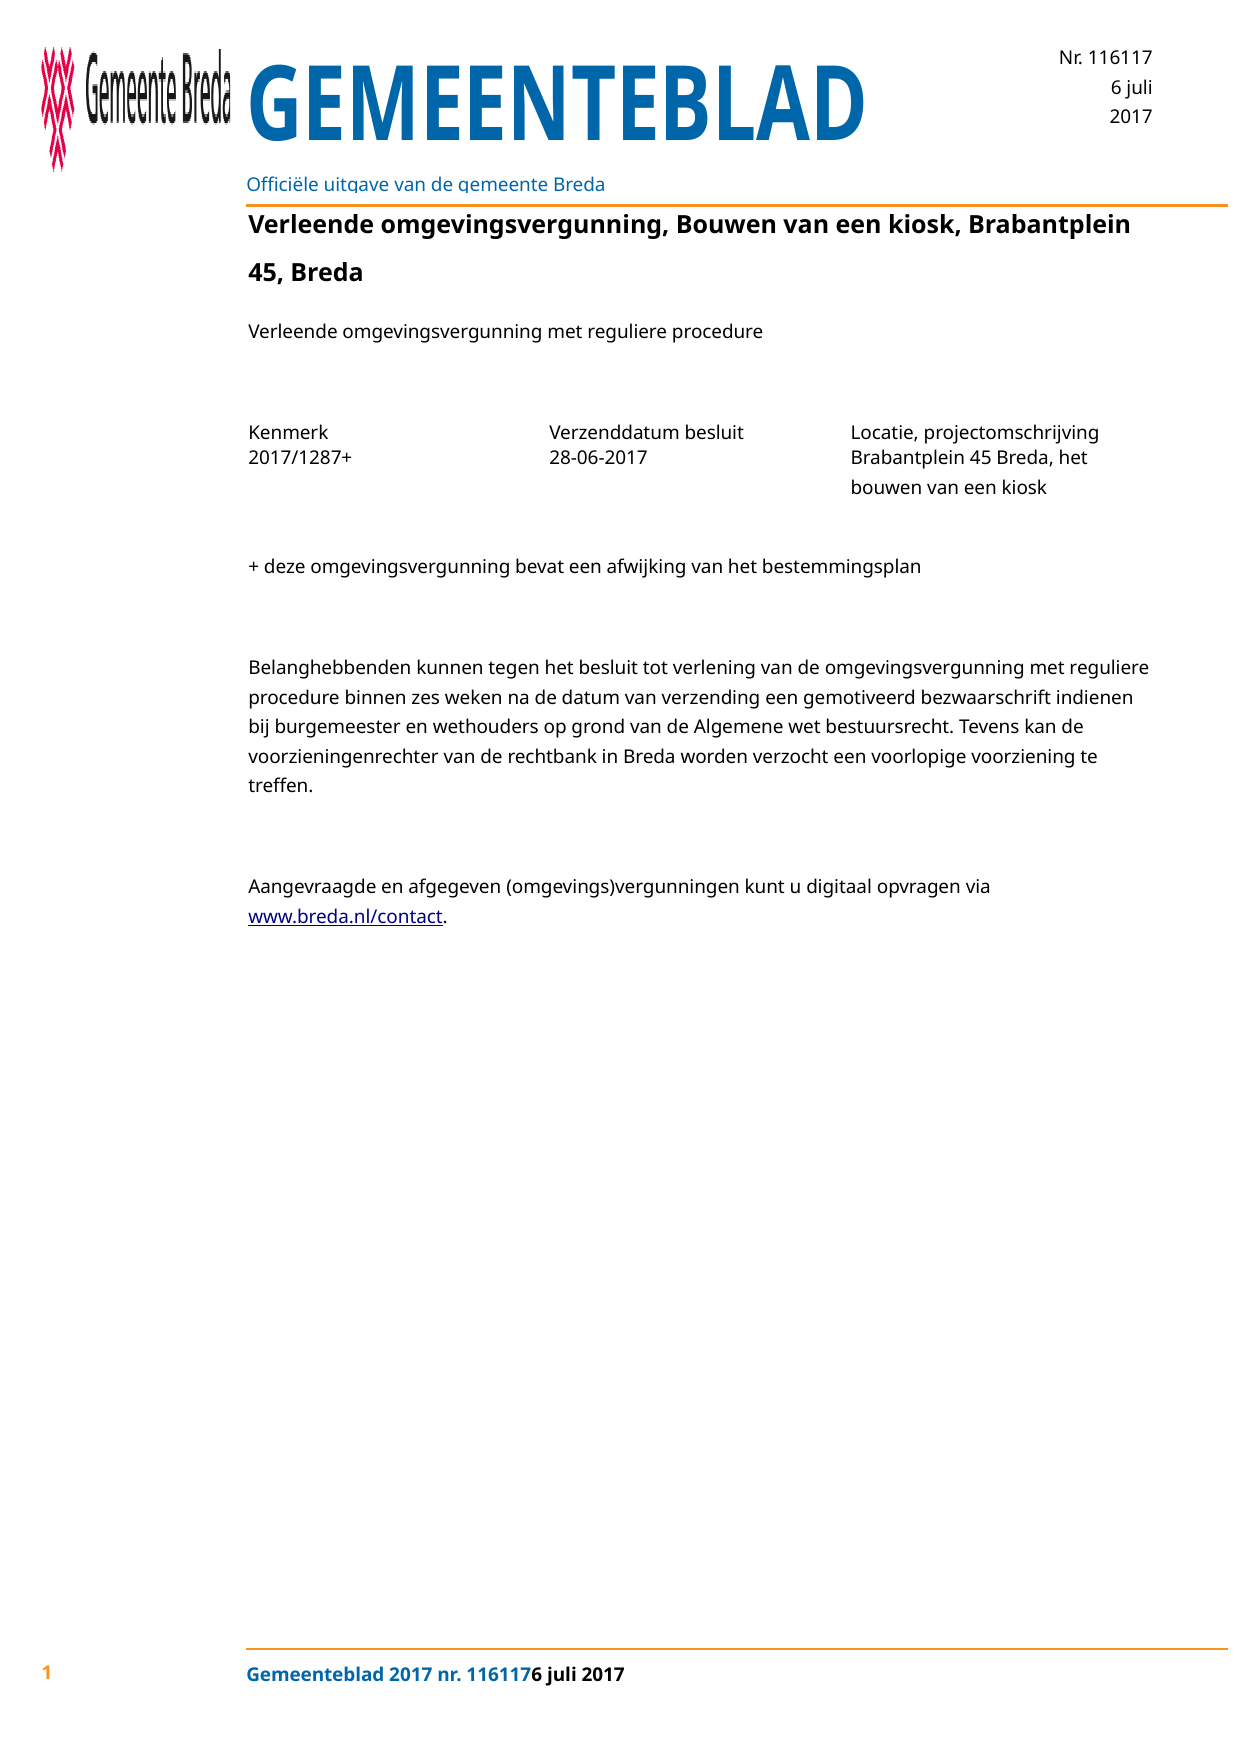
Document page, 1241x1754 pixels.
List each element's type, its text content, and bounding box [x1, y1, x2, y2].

text Belanghebbenden kunnen tegen het besluit tot verlening van de omgevingsvergunning met reguliere procedure binnen zes weken na de datum van verzending een gemotiveerd bezwaarschrift indienen bij burgemeester en wethouders op grond van de Algemene wet bestuursrecht. Tevens kan de voorzieningenrechter van de rechtbank in Breda worden verzocht een voorlopige voorziening te treffen. [248, 654, 1152, 798]
table_header Locatie, projectomschrijving [850, 419, 1152, 444]
text Verleende omgevingsvergunning, Bouwen van een kiosk, Brabantplein 45, Breda [248, 207, 1152, 288]
table_header Verzenddatum besluit [549, 419, 850, 444]
table_cell 2017/1287+ [248, 445, 549, 500]
text + deze omgevingsvergunning bevat een afwijking van het bestemmingsplan [248, 553, 1152, 579]
table_header Kenmerk [248, 419, 549, 444]
text Verleende omgevingsvergunning met reguliere procedure [248, 318, 1152, 344]
table_cell Brabantplein 45 Breda, het bouwen van een kiosk [850, 445, 1152, 500]
text Aangevraagde en afgegeven (omgevings)vergunningen kunt u digitaal opvragen via www.breda.nl/contact. [248, 873, 1152, 929]
picture [41, 47, 231, 172]
table_cell 28-06-2017 [549, 445, 850, 500]
